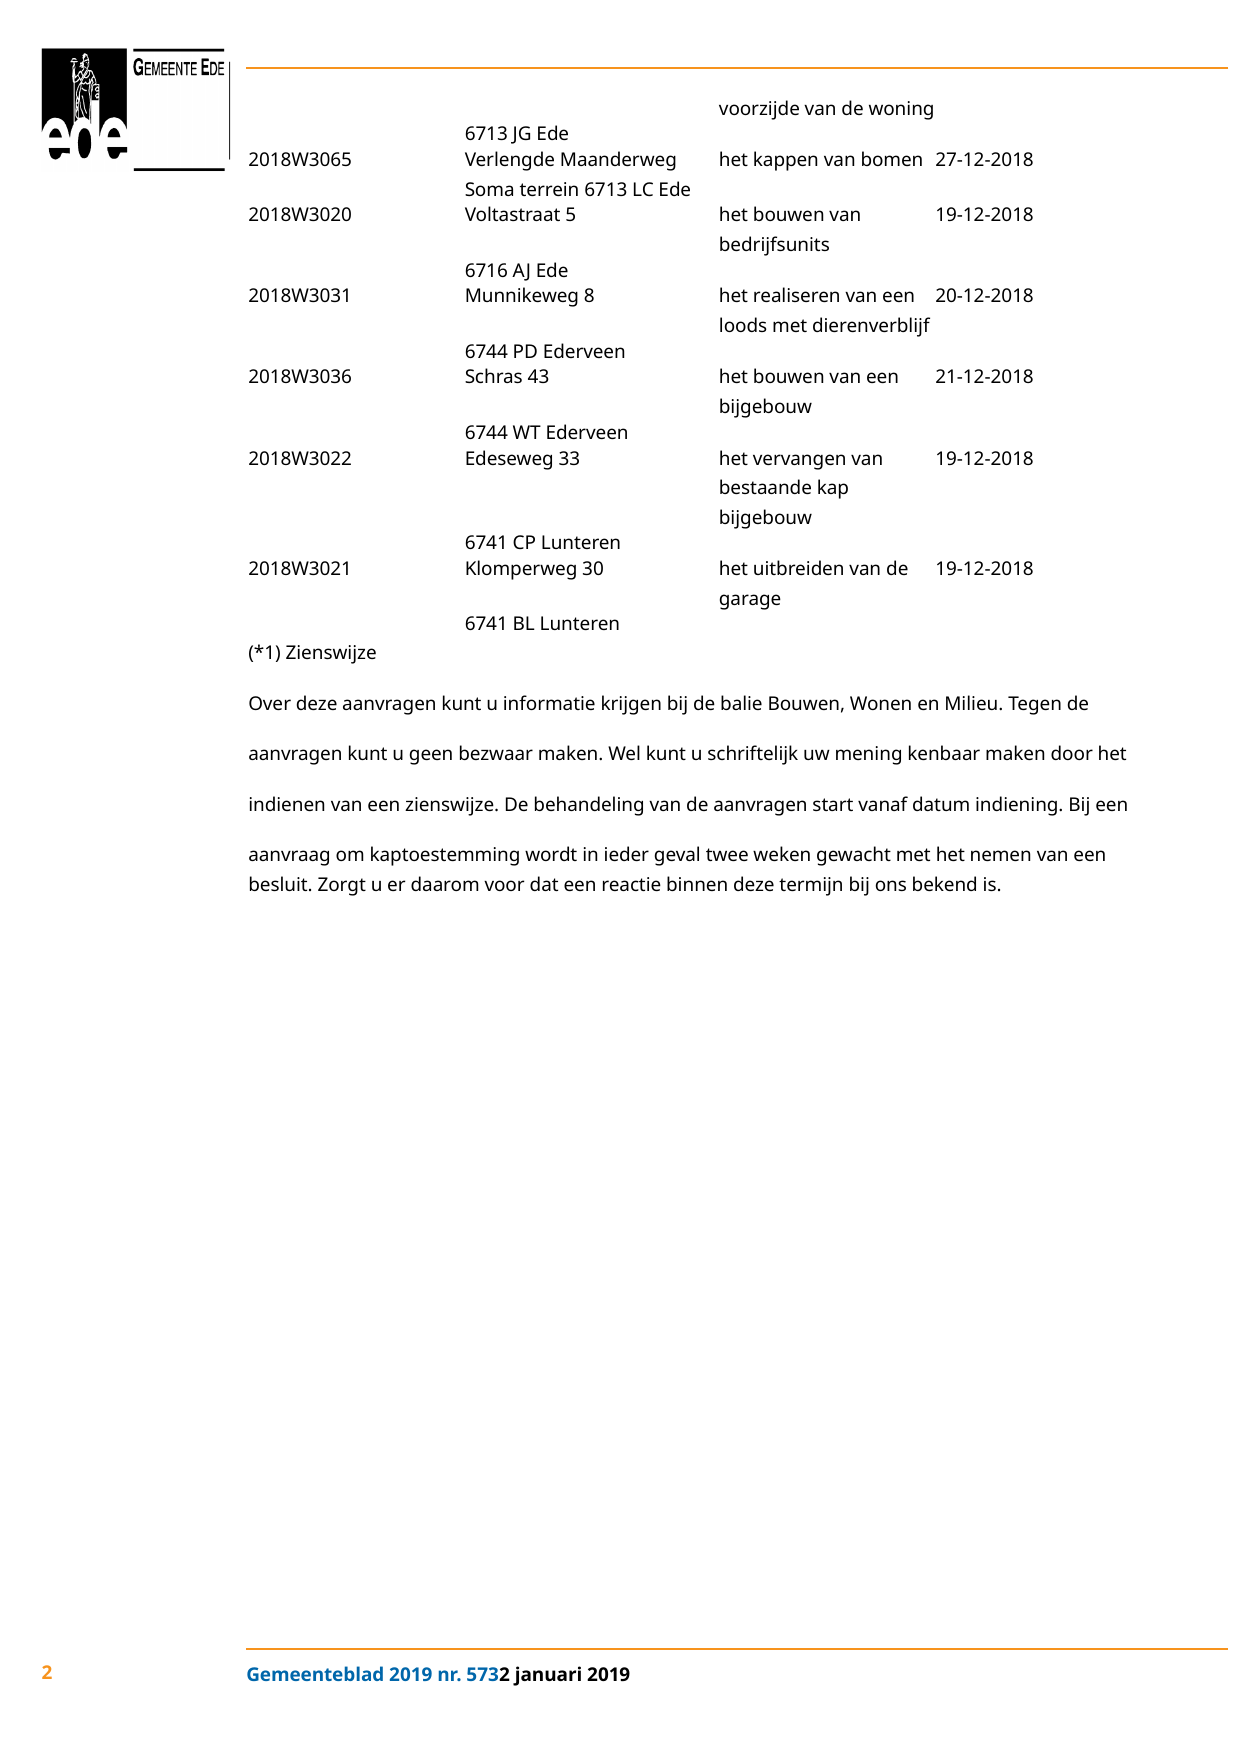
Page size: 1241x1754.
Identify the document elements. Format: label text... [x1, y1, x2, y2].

text indienen van een zienswijze. De behandeling van de aanvragen start vanaf datum indiening. Bij een [248, 791, 1152, 817]
table_cell 6716 AJ Ede [465, 257, 719, 283]
table_cell [248, 419, 464, 445]
table_cell 19-12-2018 [935, 445, 1152, 529]
table_cell het kappen van bomen [719, 146, 935, 202]
table_cell [935, 419, 1152, 445]
table_cell [719, 257, 935, 283]
table_cell [465, 95, 719, 121]
table_cell [719, 611, 935, 636]
table_cell Voltastraat 5 [465, 202, 719, 257]
table_cell het realiseren van een loods met dierenverblijf [719, 283, 935, 338]
table_cell [935, 121, 1152, 146]
table_cell 27-12-2018 [935, 146, 1152, 202]
table_cell [719, 419, 935, 445]
table_cell [248, 121, 464, 146]
table_cell [719, 121, 935, 146]
table_cell 6744 WT Ederveen [465, 419, 719, 445]
table_cell [935, 530, 1152, 555]
table_cell 2018W3021 [248, 555, 464, 611]
table_cell 2018W3031 [248, 283, 464, 338]
table_cell Klomperweg 30 [465, 555, 719, 611]
table_cell [248, 338, 464, 364]
table_cell 19-12-2018 [935, 202, 1152, 257]
text (*1) Zienswijze [248, 639, 1152, 665]
table_cell voorzijde van de woning [719, 95, 935, 121]
table_cell 6744 PD Ederveen [465, 338, 719, 364]
table_cell 20-12-2018 [935, 283, 1152, 338]
table_cell het vervangen van bestaande kap bijgebouw [719, 445, 935, 529]
table_cell 2018W3020 [248, 202, 464, 257]
table_cell 21-12-2018 [935, 364, 1152, 419]
table_cell [719, 338, 935, 364]
table_cell 19-12-2018 [935, 555, 1152, 611]
table_cell [248, 530, 464, 555]
table_cell Schras 43 [465, 364, 719, 419]
text Over deze aanvragen kunt u informatie krijgen bij de balie Bouwen, Wonen en Milieu. Tegen de [248, 690, 1152, 716]
table_cell 6741 CP Lunteren [465, 530, 719, 555]
table_cell het bouwen van een bijgebouw [719, 364, 935, 419]
table_cell [935, 95, 1152, 121]
table_cell [248, 95, 464, 121]
table_cell het bouwen van bedrijfsunits [719, 202, 935, 257]
table_cell Munnikeweg 8 [465, 283, 719, 338]
table_cell [719, 530, 935, 555]
table_cell [935, 338, 1152, 364]
picture [41, 47, 231, 172]
text aanvragen kunt u geen bezwaar maken. Wel kunt u schriftelijk uw mening kenbaar maken door het [248, 740, 1152, 766]
table_cell het uitbreiden van de garage [719, 555, 935, 611]
table_cell Edeseweg 33 [465, 445, 719, 529]
table_cell Verlengde Maanderweg Soma terrein 6713 LC Ede [465, 146, 719, 202]
table_cell 2018W3022 [248, 445, 464, 529]
table_cell 2018W3036 [248, 364, 464, 419]
table_cell 2018W3065 [248, 146, 464, 202]
table_cell 6713 JG Ede [465, 121, 719, 146]
table_cell [248, 611, 464, 636]
text aanvraag om kaptoestemming wordt in ieder geval twee weken gewacht met het nemen van een besluit. Zorgt u er daarom voor dat een reactie binnen deze termijn bij ons bekend is. [248, 841, 1152, 897]
table_cell [935, 611, 1152, 636]
table_cell [935, 257, 1152, 283]
table_cell 6741 BL Lunteren [465, 611, 719, 636]
table_cell [248, 257, 464, 283]
